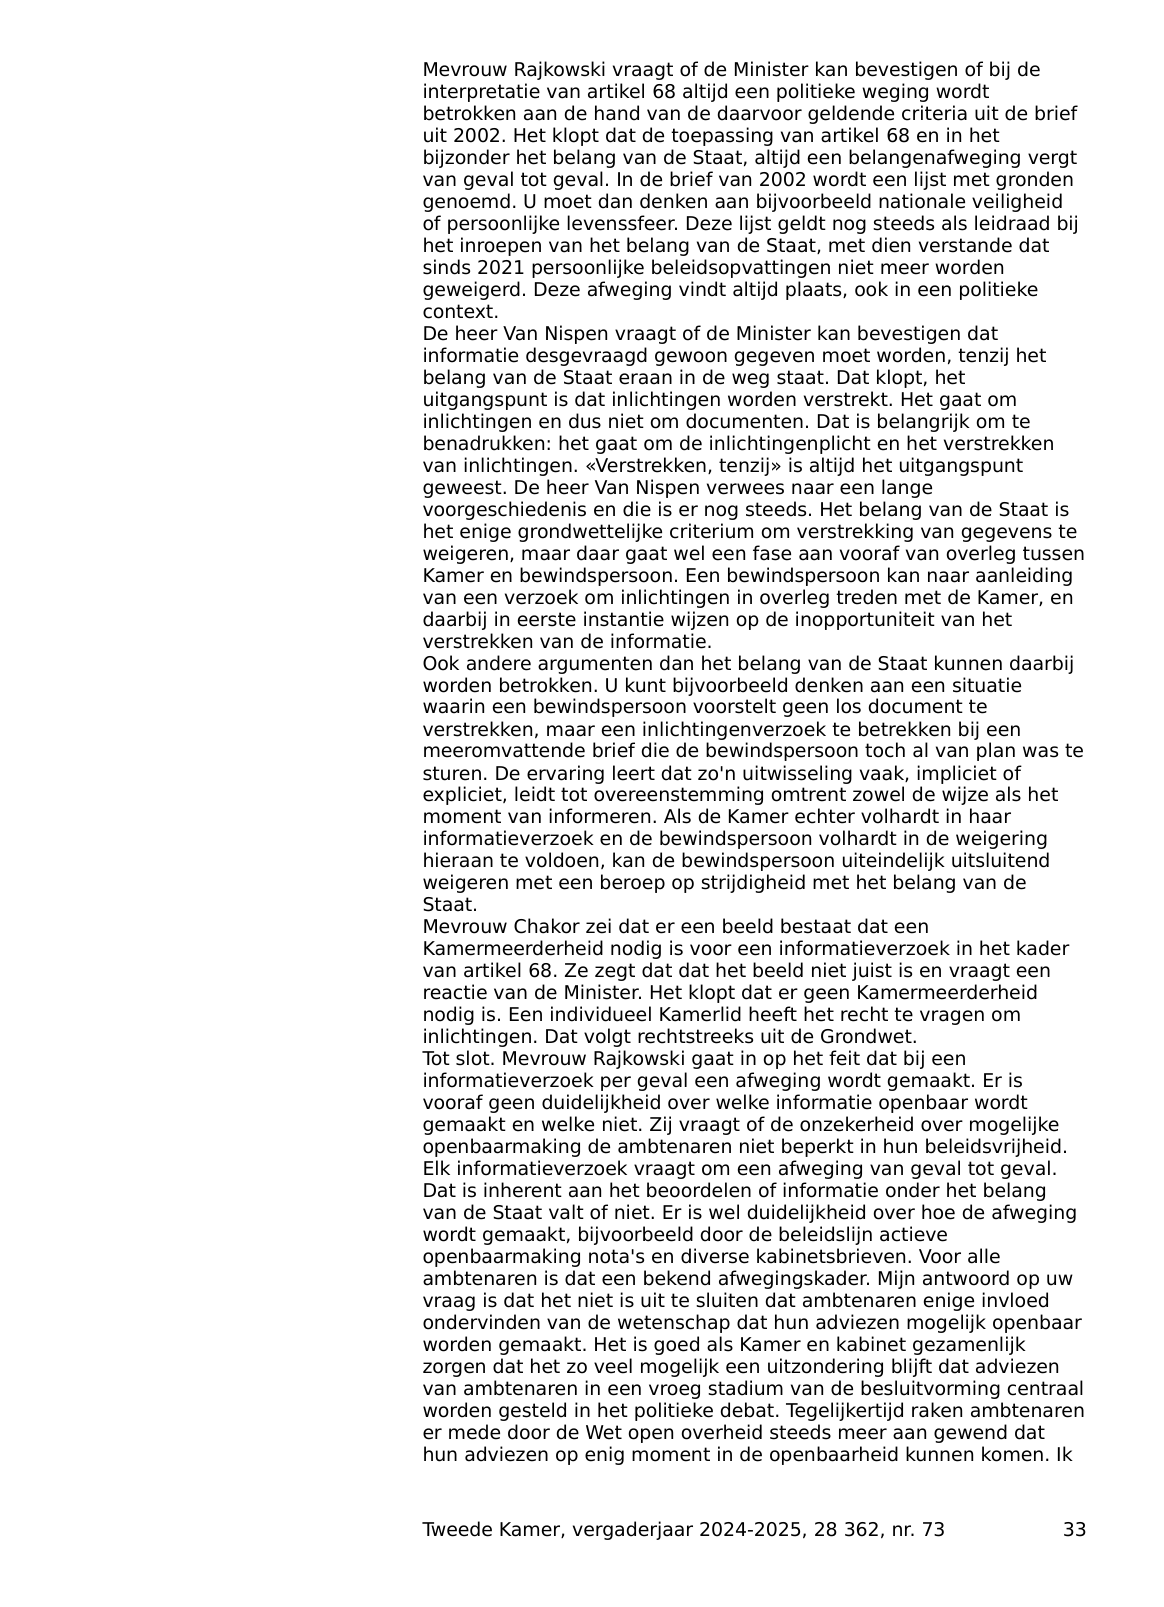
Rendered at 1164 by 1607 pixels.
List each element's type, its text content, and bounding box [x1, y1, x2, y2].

text De heer Van Nispen vraagt of de Minister kan bevestigen dat informatie desgevraagd gewoon gegeven moet worden, tenzij het belang van de Staat eraan in de weg staat. Dat klopt, het uitgangspunt is dat inlichtingen worden verstrekt. Het gaat om inlichtingen en dus niet om documenten. Dat is belangrijk om te benadrukken: het gaat om de inlichtingenplicht en het verstrekken van inlichtingen. «Verstrekken, tenzij» is altijd het uitgangspunt geweest. De heer Van Nispen verwees naar een lange voorgeschiedenis en die is er nog steeds. Het belang van de Staat is het enige grondwettelijke criterium om verstrekking van gegevens te weigeren, maar daar gaat wel een fase aan vooraf van overleg tussen Kamer en bewindspersoon. Een bewindspersoon kan naar aanleiding van een verzoek om inlichtingen in overleg treden met de Kamer, en daarbij in eerste instantie wijzen op de inopportuniteit van het verstrekken van de informatie. [422, 323, 1087, 652]
text Ook andere argumenten dan het belang van de Staat kunnen daarbij worden betrokken. U kunt bijvoorbeeld denken aan een situatie waarin een bewindspersoon voorstelt geen los document te verstrekken, maar een inlichtingenverzoek te betrekken bij een meeromvattende brief die de bewindspersoon toch al van plan was te sturen. De ervaring leert dat zo'n uitwisseling vaak, impliciet of expliciet, leidt tot overeenstemming omtrent zowel de wijze als het moment van informeren. Als de Kamer echter volhardt in haar informatieverzoek en de bewindspersoon volhardt in de weigering hieraan te voldoen, kan de bewindspersoon uiteindelijk uitsluitend weigeren met een beroep op strijdigheid met het belang van de Staat. [422, 652, 1087, 916]
text Mevrouw Chakor zei dat er een beeld bestaat dat een Kamermeerderheid nodig is voor een informatieverzoek in het kader van artikel 68. Ze zegt dat dat het beeld niet juist is en vraagt een reactie van de Minister. Het klopt dat er geen Kamermeerderheid nodig is. Een individueel Kamerlid heeft het recht te vragen om inlichtingen. Dat volgt rechtstreeks uit de Grondwet. [422, 916, 1087, 1048]
text Mevrouw Rajkowski vraagt of de Minister kan bevestigen of bij de interpretatie van artikel 68 altijd een politieke weging wordt betrokken aan de hand van de daarvoor geldende criteria uit de brief uit 2002. Het klopt dat de toepassing van artikel 68 en in het bijzonder het belang van de Staat, altijd een belangenafweging vergt van geval tot geval. In de brief van 2002 wordt een lijst met gronden genoemd. U moet dan denken aan bijvoorbeeld nationale veiligheid of persoonlijke levenssfeer. Deze lijst geldt nog steeds als leidraad bij het inroepen van het belang van de Staat, met dien verstande dat sinds 2021 persoonlijke beleidsopvattingen niet meer worden geweigerd. Deze afweging vindt altijd plaats, ook in een politieke context. [422, 59, 1087, 323]
text Tot slot. Mevrouw Rajkowski gaat in op het feit dat bij een informatieverzoek per geval een afweging wordt gemaakt. Er is vooraf geen duidelijkheid over welke informatie openbaar wordt gemaakt en welke niet. Zij vraagt of de onzekerheid over mogelijke openbaarmaking de ambtenaren niet beperkt in hun beleidsvrijheid. Elk informatieverzoek vraagt om een afweging van geval tot geval. Dat is inherent aan het beoordelen of informatie onder het belang van de Staat valt of niet. Er is wel duidelijkheid over hoe de afweging wordt gemaakt, bijvoorbeeld door de beleidslijn actieve openbaarmaking nota's en diverse kabinetsbrieven. Voor alle ambtenaren is dat een bekend afwegingskader. Mijn antwoord op uw vraag is dat het niet is uit te sluiten dat ambtenaren enige invloed ondervinden van de wetenschap dat hun adviezen mogelijk openbaar worden gemaakt. Het is goed als Kamer en kabinet gezamenlijk zorgen dat het zo veel mogelijk een uitzondering blijft dat adviezen van ambtenaren in een vroeg stadium van de besluitvorming centraal worden gesteld in het politieke debat. Tegelijkertijd raken ambtenaren er mede door de Wet open overheid steeds meer aan gewend dat hun adviezen op enig moment in de openbaarheid kunnen komen. Ik [422, 1048, 1087, 1466]
